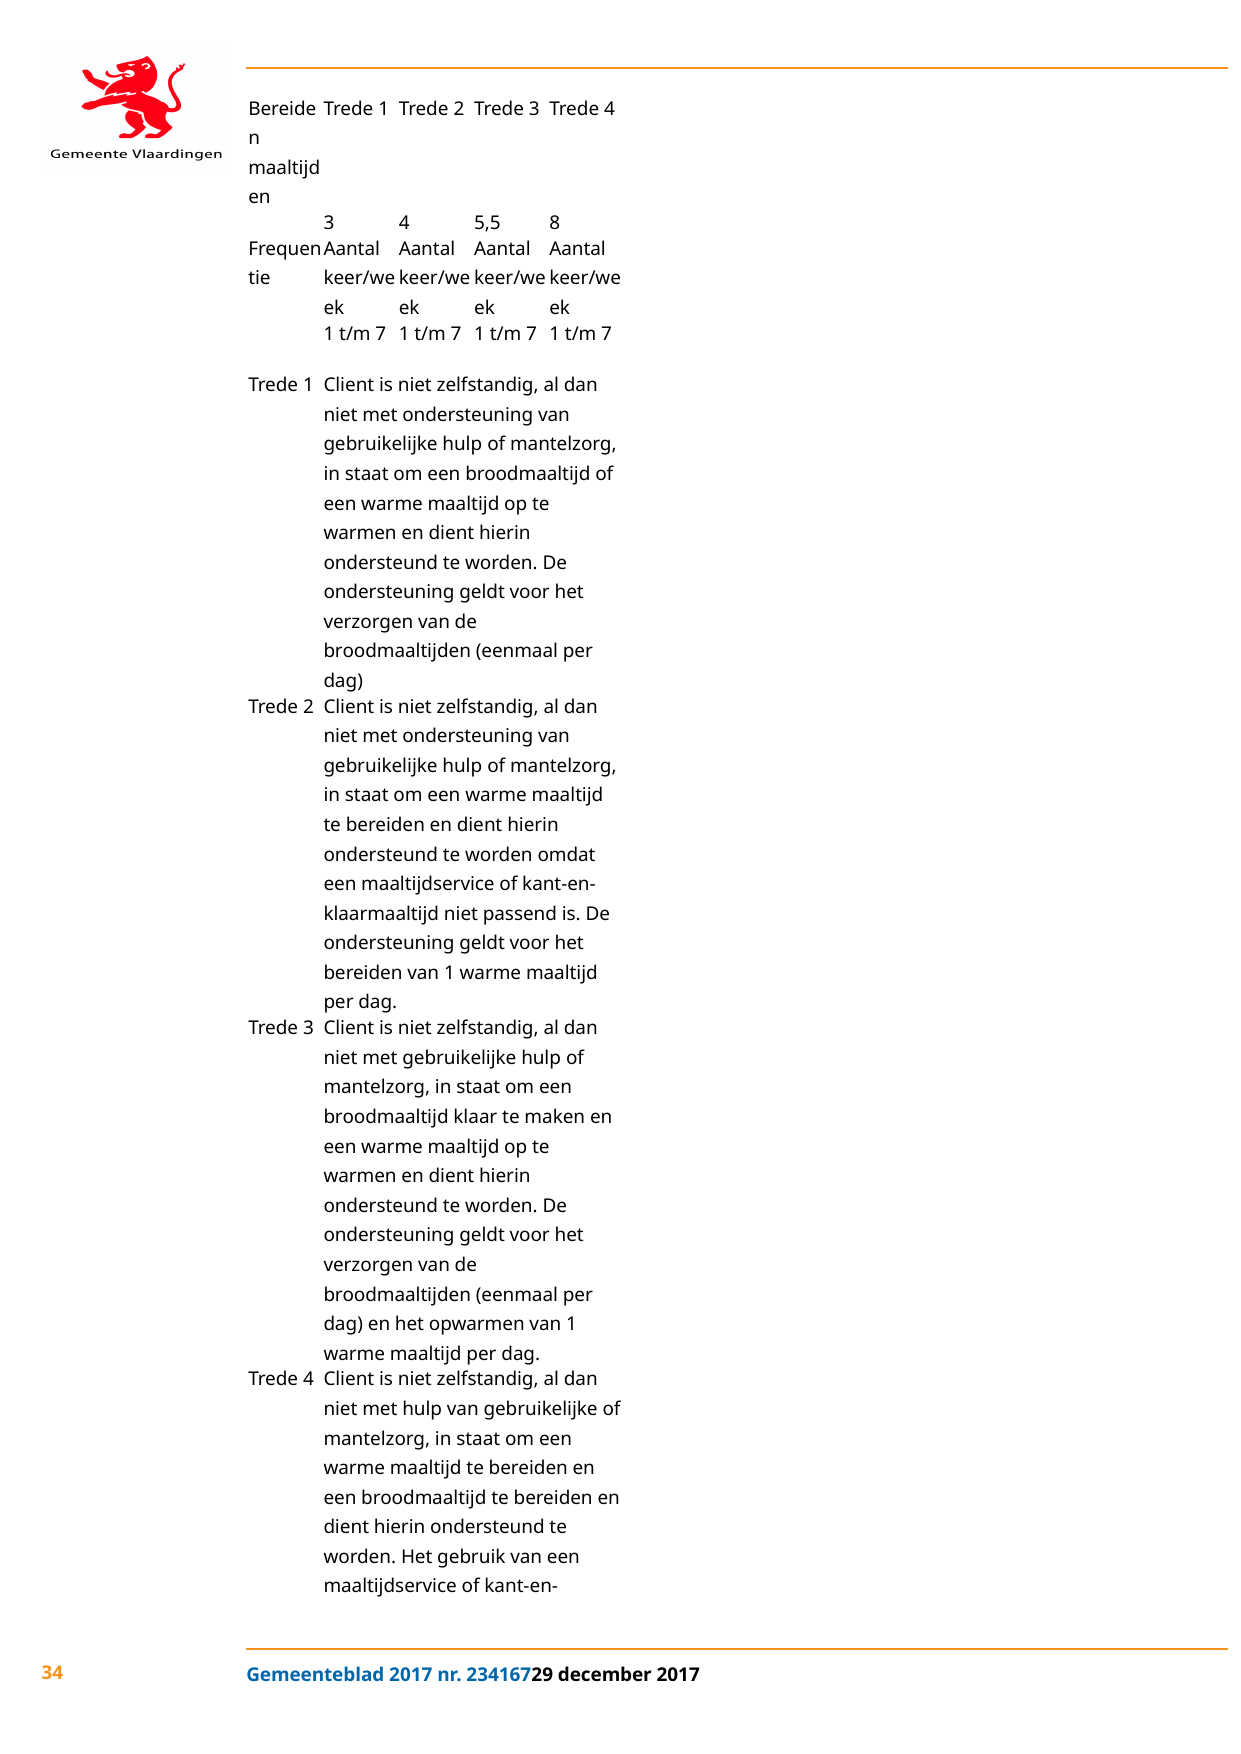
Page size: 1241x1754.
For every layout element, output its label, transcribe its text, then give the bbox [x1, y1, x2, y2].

table_cell Frequentie [248, 235, 323, 320]
table_cell Trede 2 [399, 95, 474, 209]
table_cell Aantal keer/week [399, 235, 474, 320]
table_cell [248, 346, 624, 371]
table_cell Trede 3 [248, 1015, 323, 1366]
table_cell Client is niet zelfstandig, al dan niet met hulp van gebruikelijke of mantelzorg, in staat om een warme maaltijd te bereiden en een broodmaaltijd te bereiden en dient hierin ondersteund te worden. Het gebruik van een maaltijdservice of kant-en- [323, 1366, 624, 1598]
table_cell 1 t/m 7 [549, 320, 624, 346]
table_cell 4 [399, 209, 474, 235]
table_cell Trede 3 [474, 95, 549, 209]
table_cell Client is niet zelfstandig, al dan niet met gebruikelijke hulp of mantelzorg, in staat om een broodmaaltijd klaar te maken en een warme maaltijd op te warmen en dient hierin ondersteund te worden. De ondersteuning geldt voor het verzorgen van de broodmaaltijden (eenmaal per dag) en het opwarmen van 1 warme maaltijd per dag. [323, 1015, 624, 1366]
table_cell Trede 4 [549, 95, 624, 209]
table_cell Trede 2 [248, 693, 323, 1014]
table_cell Bereiden maaltijden [248, 95, 323, 209]
table_cell [248, 209, 323, 235]
table_cell Trede 1 [248, 371, 323, 693]
table_cell Trede 1 [323, 95, 398, 209]
table_cell 1 t/m 7 [323, 320, 398, 346]
table_cell Trede 4 [248, 1366, 323, 1598]
table_cell Aantal keer/week [474, 235, 549, 320]
table_cell 5,5 [474, 209, 549, 235]
table_cell Aantal keer/week [549, 235, 624, 320]
table_cell Client is niet zelfstandig, al dan niet met ondersteuning van gebruikelijke hulp of mantelzorg, in staat om een warme maaltijd te bereiden en dient hierin ondersteund te worden omdat een maaltijdservice of kant-en-klaarmaaltijd niet passend is. De ondersteuning geldt voor het bereiden van 1 warme maaltijd per dag. [323, 693, 624, 1014]
table_cell Aantal keer/week [323, 235, 398, 320]
table_cell 1 t/m 7 [399, 320, 474, 346]
table_cell 8 [549, 209, 624, 235]
picture [41, 47, 231, 172]
table_cell Client is niet zelfstandig, al dan niet met ondersteuning van gebruikelijke hulp of mantelzorg, in staat om een broodmaaltijd of een warme maaltijd op te warmen en dient hierin ondersteund te worden. De ondersteuning geldt voor het verzorgen van de broodmaaltijden (eenmaal per dag) [323, 371, 624, 693]
table_cell 3 [323, 209, 398, 235]
table_cell [248, 320, 323, 346]
table_cell 1 t/m 7 [474, 320, 549, 346]
